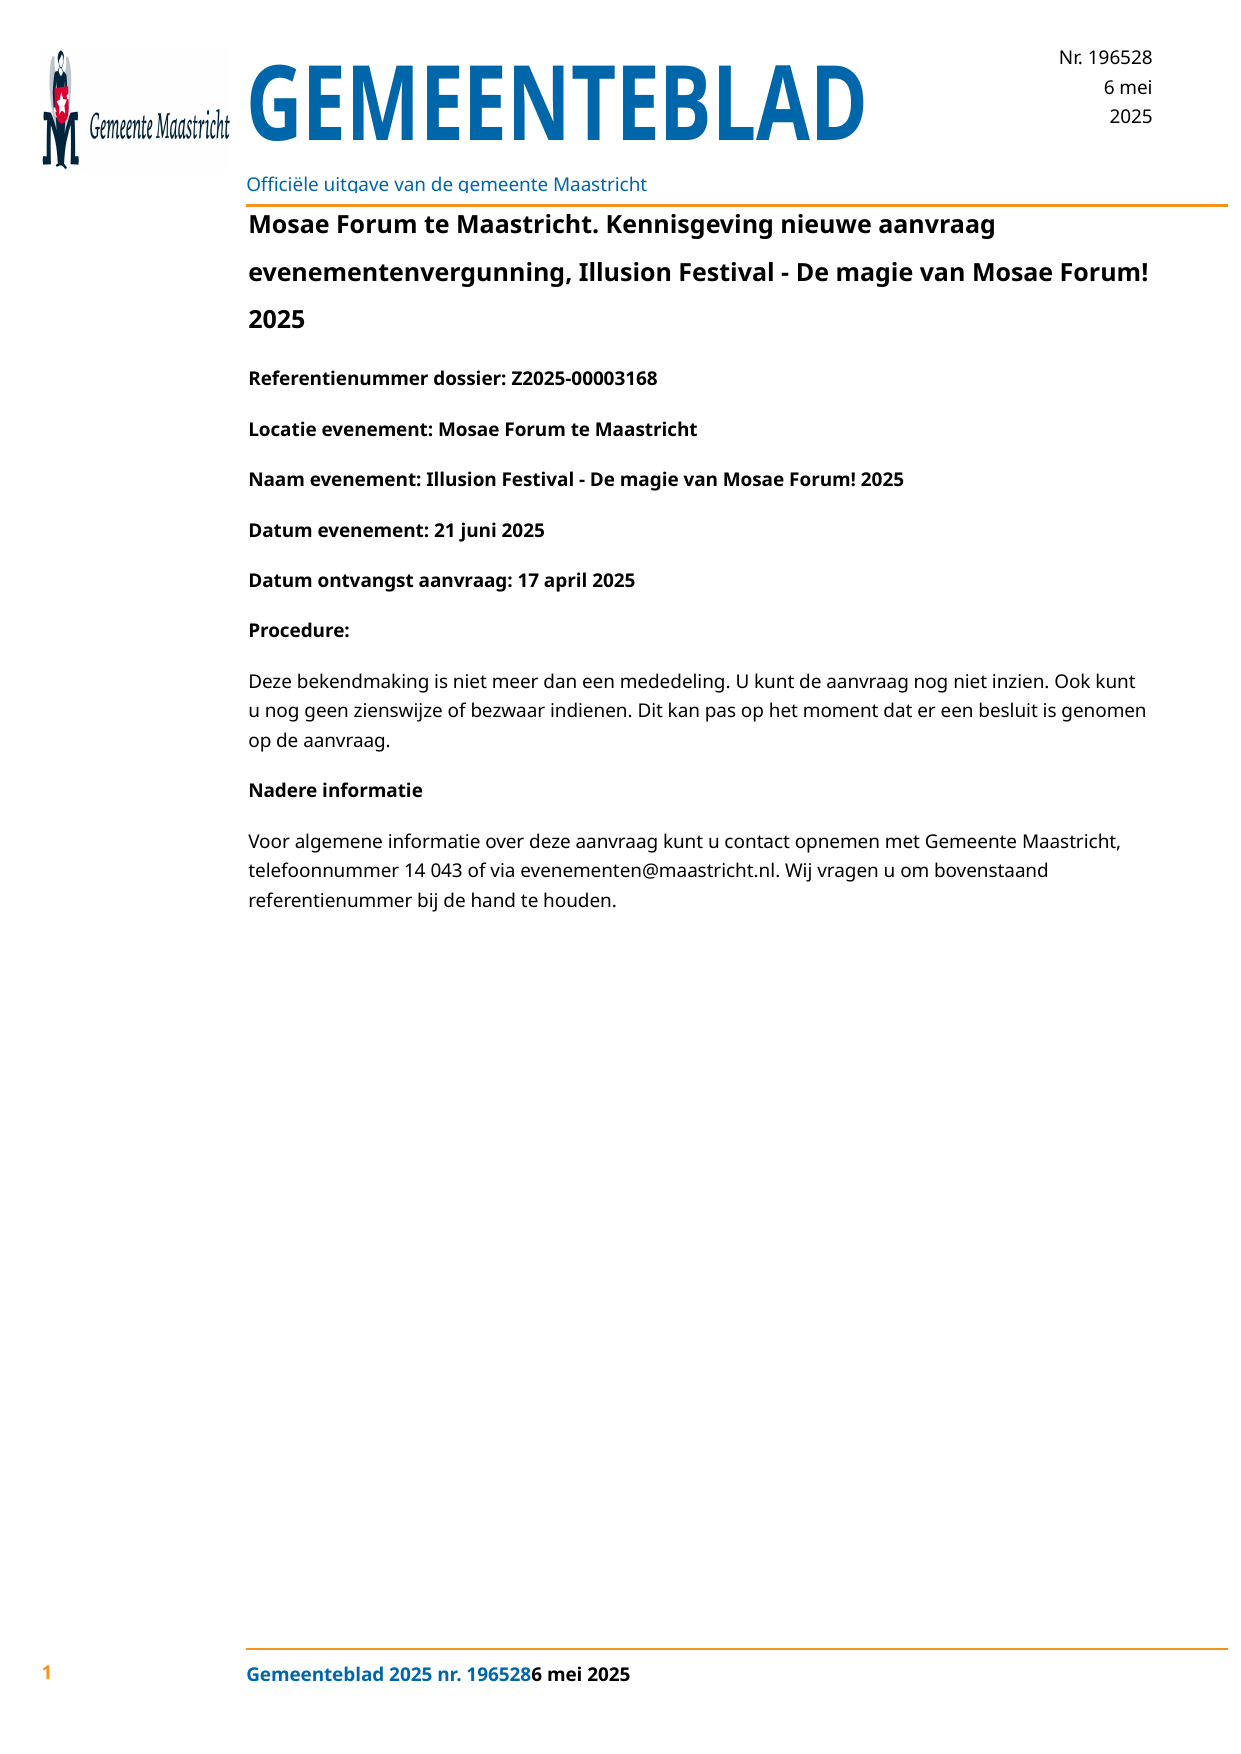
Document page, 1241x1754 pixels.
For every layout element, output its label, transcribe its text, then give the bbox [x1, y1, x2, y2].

picture [41, 47, 231, 172]
text Datum evenement: 21 juni 2025 [248, 517, 1152, 542]
text Naam evenement: Illusion Festival - De magie van Mosae Forum! 2025 [248, 466, 1152, 492]
text Datum ontvangst aanvraag: 17 april 2025 [248, 567, 1152, 593]
text Deze bekendmaking is niet meer dan een mededeling. U kunt de aanvraag nog niet inzien. Ook kunt u nog geen zienswijze of bezwaar indienen. Dit kan pas op het moment dat er een besluit is genomen op de aanvraag. [248, 668, 1152, 753]
text Nadere informatie [248, 778, 1152, 803]
text Voor algemene informatie over deze aanvraag kunt u contact opnemen met Gemeente Maastricht, telefoonnummer 14 043 of via evenementen@maastricht.nl. Wij vragen u om bovenstaand referentienummer bij de hand te houden. [248, 828, 1152, 913]
text Referentienummer dossier: Z2025-00003168 [248, 366, 1152, 391]
text Mosae Forum te Maastricht. Kennisgeving nieuwe aanvraag evenementenvergunning, Illusion Festival - De magie van Mosae Forum! 2025 [248, 207, 1152, 336]
text Procedure: [248, 618, 1152, 643]
text Locatie evenement: Mosae Forum te Maastricht [248, 416, 1152, 442]
